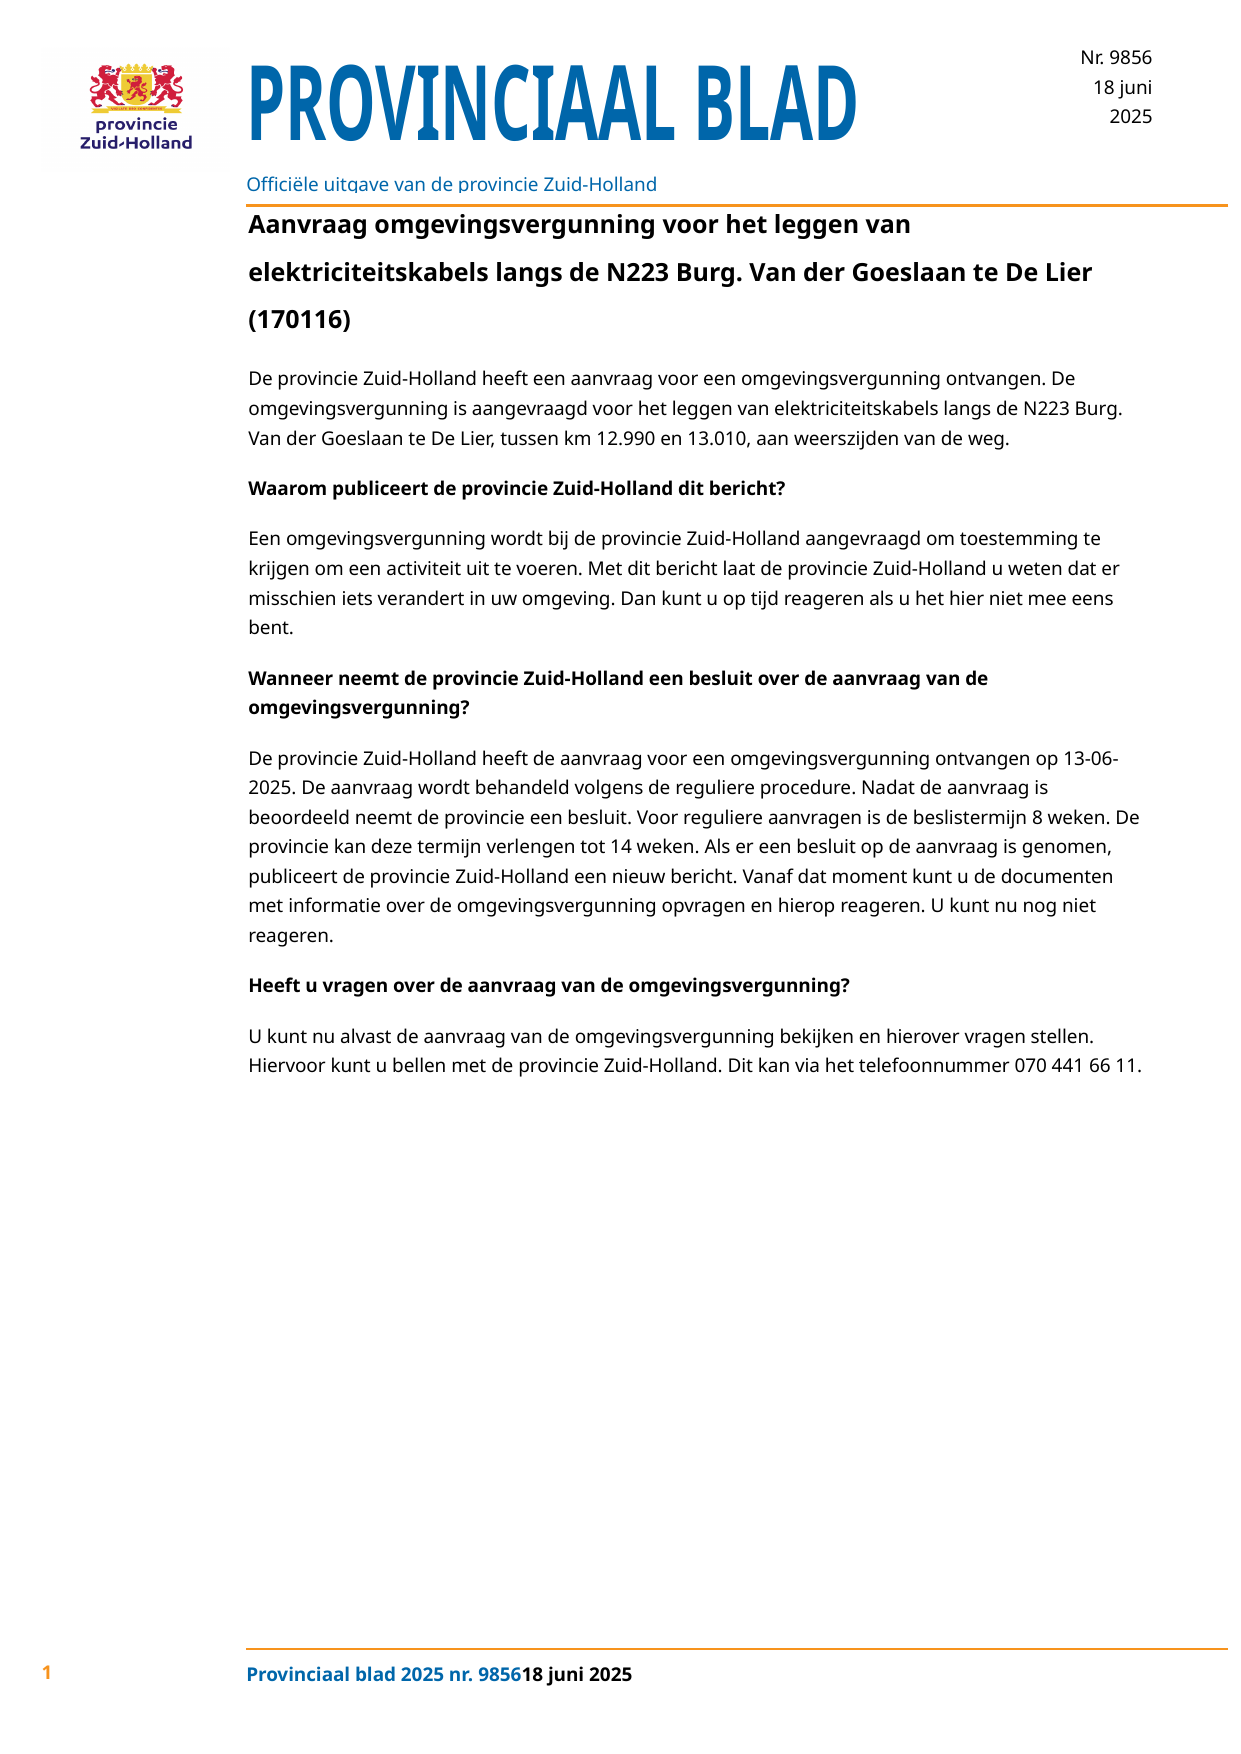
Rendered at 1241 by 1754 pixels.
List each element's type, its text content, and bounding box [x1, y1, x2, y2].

text Waarom publiceert de provincie Zuid-Holland dit bericht? [248, 475, 1152, 501]
text De provincie Zuid-Holland heeft een aanvraag voor een omgevingsvergunning ontvangen. De omgevingsvergunning is aangevraagd voor het leggen van elektriciteitskabels langs de N223 Burg. Van der Goeslaan te De Lier, tussen km 12.990 en 13.010, aan weerszijden van de weg. [248, 366, 1152, 450]
text Heeft u vragen over de aanvraag van de omgevingsvergunning? [248, 973, 1152, 998]
text Wanneer neemt de provincie Zuid-Holland een besluit over de aanvraag van de omgevingsvergunning? [248, 665, 1152, 720]
picture [41, 47, 231, 172]
text De provincie Zuid-Holland heeft de aanvraag voor een omgevingsvergunning ontvangen op 13-06-2025. De aanvraag wordt behandeld volgens de reguliere procedure. Nadat de aanvraag is beoordeeld neemt de provincie een besluit. Voor reguliere aanvragen is de beslistermijn 8 weken. De provincie kan deze termijn verlengen tot 14 weken. Als er een besluit op de aanvraag is genomen, publiceert de provincie Zuid-Holland een nieuw bericht. Vanaf dat moment kunt u de documenten met informatie over de omgevingsvergunning opvragen en hierop reageren. U kunt nu nog niet reageren. [248, 745, 1152, 948]
text U kunt nu alvast de aanvraag van de omgevingsvergunning bekijken en hierover vragen stellen. Hiervoor kunt u bellen met de provincie Zuid-Holland. Dit kan via het telefoonnummer 070 441 66 11. [248, 1023, 1152, 1078]
text Een omgevingsvergunning wordt bij de provincie Zuid-Holland aangevraagd om toestemming te krijgen om een activiteit uit te voeren. Met dit bericht laat de provincie Zuid-Holland u weten dat er misschien iets verandert in uw omgeving. Dan kunt u op tijd reageren als u het hier niet mee eens bent. [248, 526, 1152, 640]
text Aanvraag omgevingsvergunning voor het leggen van elektriciteitskabels langs de N223 Burg. Van der Goeslaan te De Lier (170116) [248, 207, 1152, 336]
